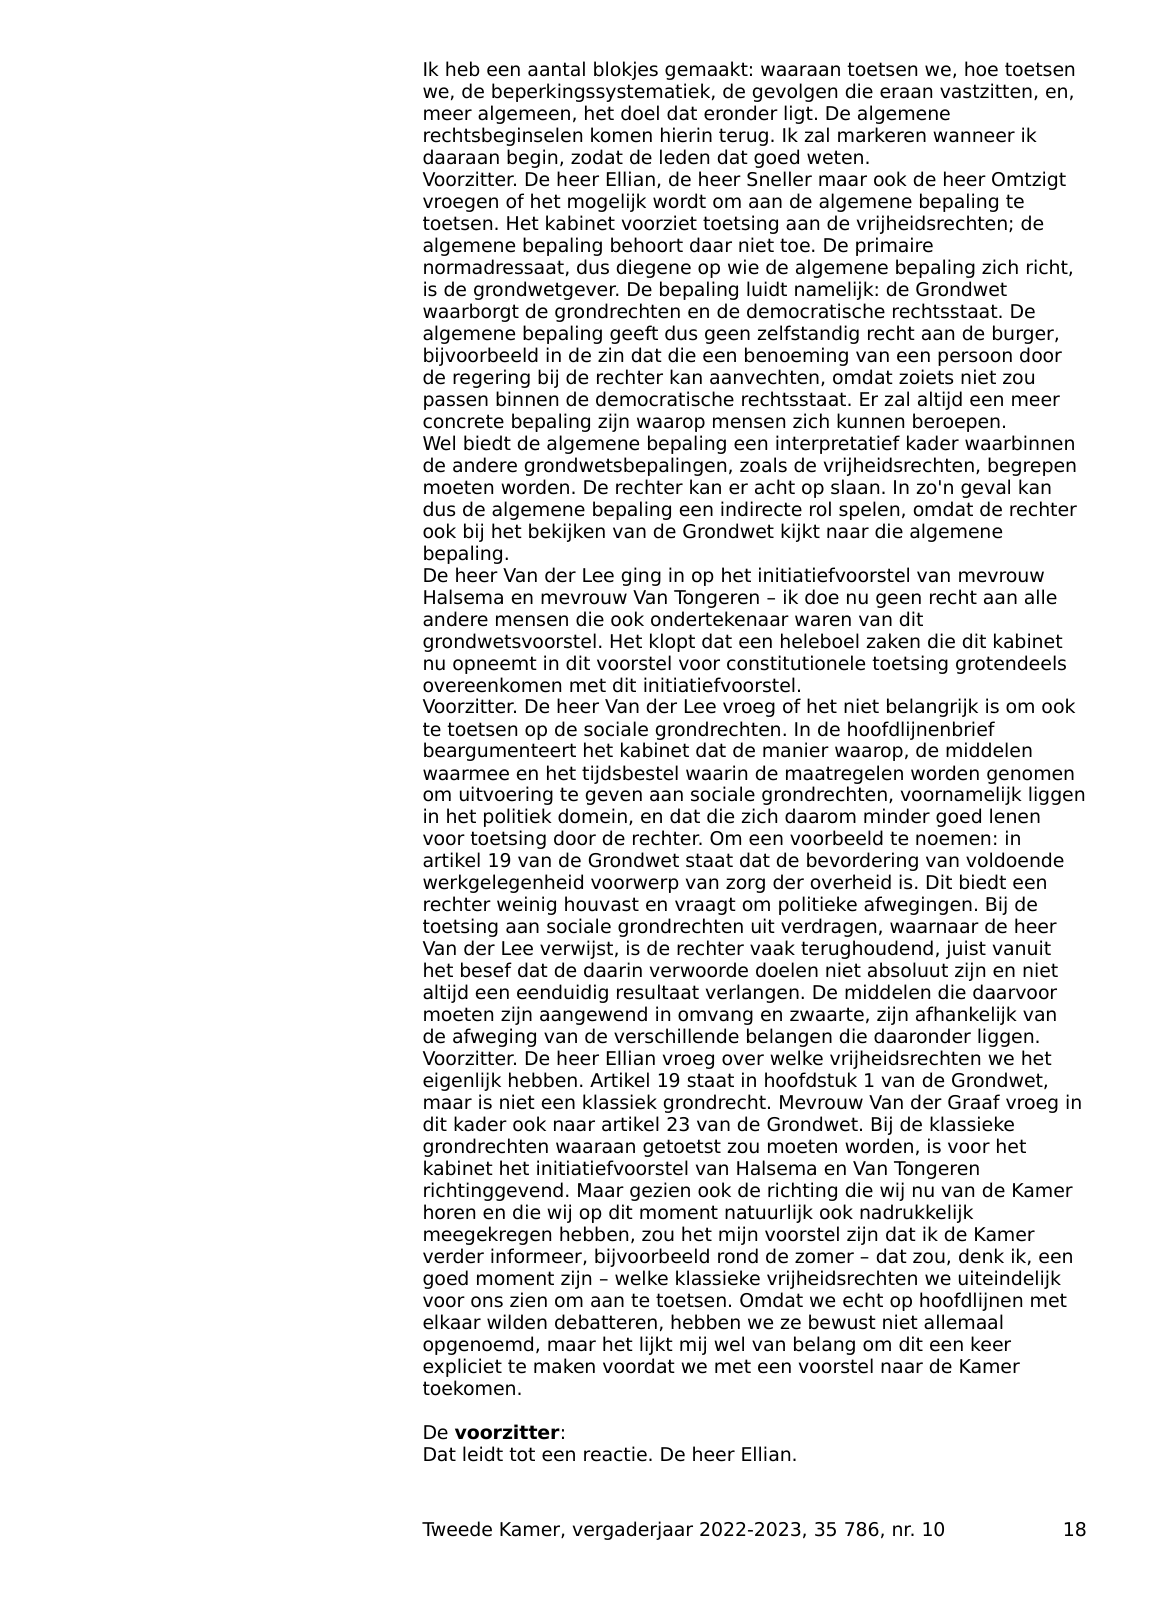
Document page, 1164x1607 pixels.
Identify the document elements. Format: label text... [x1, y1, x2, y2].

text Ik heb een aantal blokjes gemaakt: waaraan toetsen we, hoe toetsen we, de beperkingssystematiek, de gevolgen die eraan vastzitten, en, meer algemeen, het doel dat eronder ligt. De algemene rechtsbeginselen komen hierin terug. Ik zal markeren wanneer ik daaraan begin, zodat de leden dat goed weten. [422, 59, 1087, 169]
text Wel biedt de algemene bepaling een interpretatief kader waarbinnen de andere grondwetsbepalingen, zoals de vrijheidsrechten, begrepen moeten worden. De rechter kan er acht op slaan. In zo'n geval kan dus de algemene bepaling een indirecte rol spelen, omdat de rechter ook bij het bekijken van de Grondwet kijkt naar die algemene bepaling. [422, 433, 1087, 564]
text De voorzitter: [422, 1422, 1087, 1444]
text Voorzitter. De heer Ellian vroeg over welke vrijheidsrechten we het eigenlijk hebben. Artikel 19 staat in hoofdstuk 1 van de Grondwet, maar is niet een klassiek grondrecht. Mevrouw Van der Graaf vroeg in dit kader ook naar artikel 23 van de Grondwet. Bij de klassieke grondrechten waaraan getoetst zou moeten worden, is voor het kabinet het initiatiefvoorstel van Halsema en Van Tongeren richtinggevend. Maar gezien ook de richting die wij nu van de Kamer horen en die wij op dit moment natuurlijk ook nadrukkelijk meegekregen hebben, zou het mijn voorstel zijn dat ik de Kamer verder informeer, bijvoorbeeld rond de zomer – dat zou, denk ik, een goed moment zijn – welke klassieke vrijheidsrechten we uiteindelijk voor ons zien om aan te toetsen. Omdat we echt op hoofdlijnen met elkaar wilden debatteren, hebben we ze bewust niet allemaal opgenoemd, maar het lijkt mij wel van belang om dit een keer expliciet te maken voordat we met een voorstel naar de Kamer toekomen. [422, 1048, 1087, 1400]
text Voorzitter. De heer Van der Lee vroeg of het niet belangrijk is om ook te toetsen op de sociale grondrechten. In de hoofdlijnenbrief beargumenteert het kabinet dat de manier waarop, de middelen waarmee en het tijdsbestel waarin de maatregelen worden genomen om uitvoering te geven aan sociale grondrechten, voornamelijk liggen in het politiek domein, en dat die zich daarom minder goed lenen voor toetsing door de rechter. Om een voorbeeld te noemen: in artikel 19 van de Grondwet staat dat de bevordering van voldoende werkgelegenheid voorwerp van zorg der overheid is. Dit biedt een rechter weinig houvast en vraagt om politieke afwegingen. Bij de toetsing aan sociale grondrechten uit verdragen, waarnaar de heer Van der Lee verwijst, is de rechter vaak terughoudend, juist vanuit het besef dat de daarin verwoorde doelen niet absoluut zijn en niet altijd een eenduidig resultaat verlangen. De middelen die daarvoor moeten zijn aangewend in omvang en zwaarte, zijn afhankelijk van de afweging van de verschillende belangen die daaronder liggen. [422, 696, 1087, 1048]
text De heer Van der Lee ging in op het initiatiefvoorstel van mevrouw Halsema en mevrouw Van Tongeren – ik doe nu geen recht aan alle andere mensen die ook ondertekenaar waren van dit grondwetsvoorstel. Het klopt dat een heleboel zaken die dit kabinet nu opneemt in dit voorstel voor constitutionele toetsing grotendeels overeenkomen met dit initiatiefvoorstel. [422, 564, 1087, 696]
text Voorzitter. De heer Ellian, de heer Sneller maar ook de heer Omtzigt vroegen of het mogelijk wordt om aan de algemene bepaling te toetsen. Het kabinet voorziet toetsing aan de vrijheidsrechten; de algemene bepaling behoort daar niet toe. De primaire normadressaat, dus diegene op wie de algemene bepaling zich richt, is de grondwetgever. De bepaling luidt namelijk: de Grondwet waarborgt de grondrechten en de democratische rechtsstaat. De algemene bepaling geeft dus geen zelfstandig recht aan de burger, bijvoorbeeld in de zin dat die een benoeming van een persoon door de regering bij de rechter kan aanvechten, omdat zoiets niet zou passen binnen de democratische rechtsstaat. Er zal altijd een meer concrete bepaling zijn waarop mensen zich kunnen beroepen. [422, 169, 1087, 433]
text Dat leidt tot een reactie. De heer Ellian. [422, 1444, 1087, 1466]
